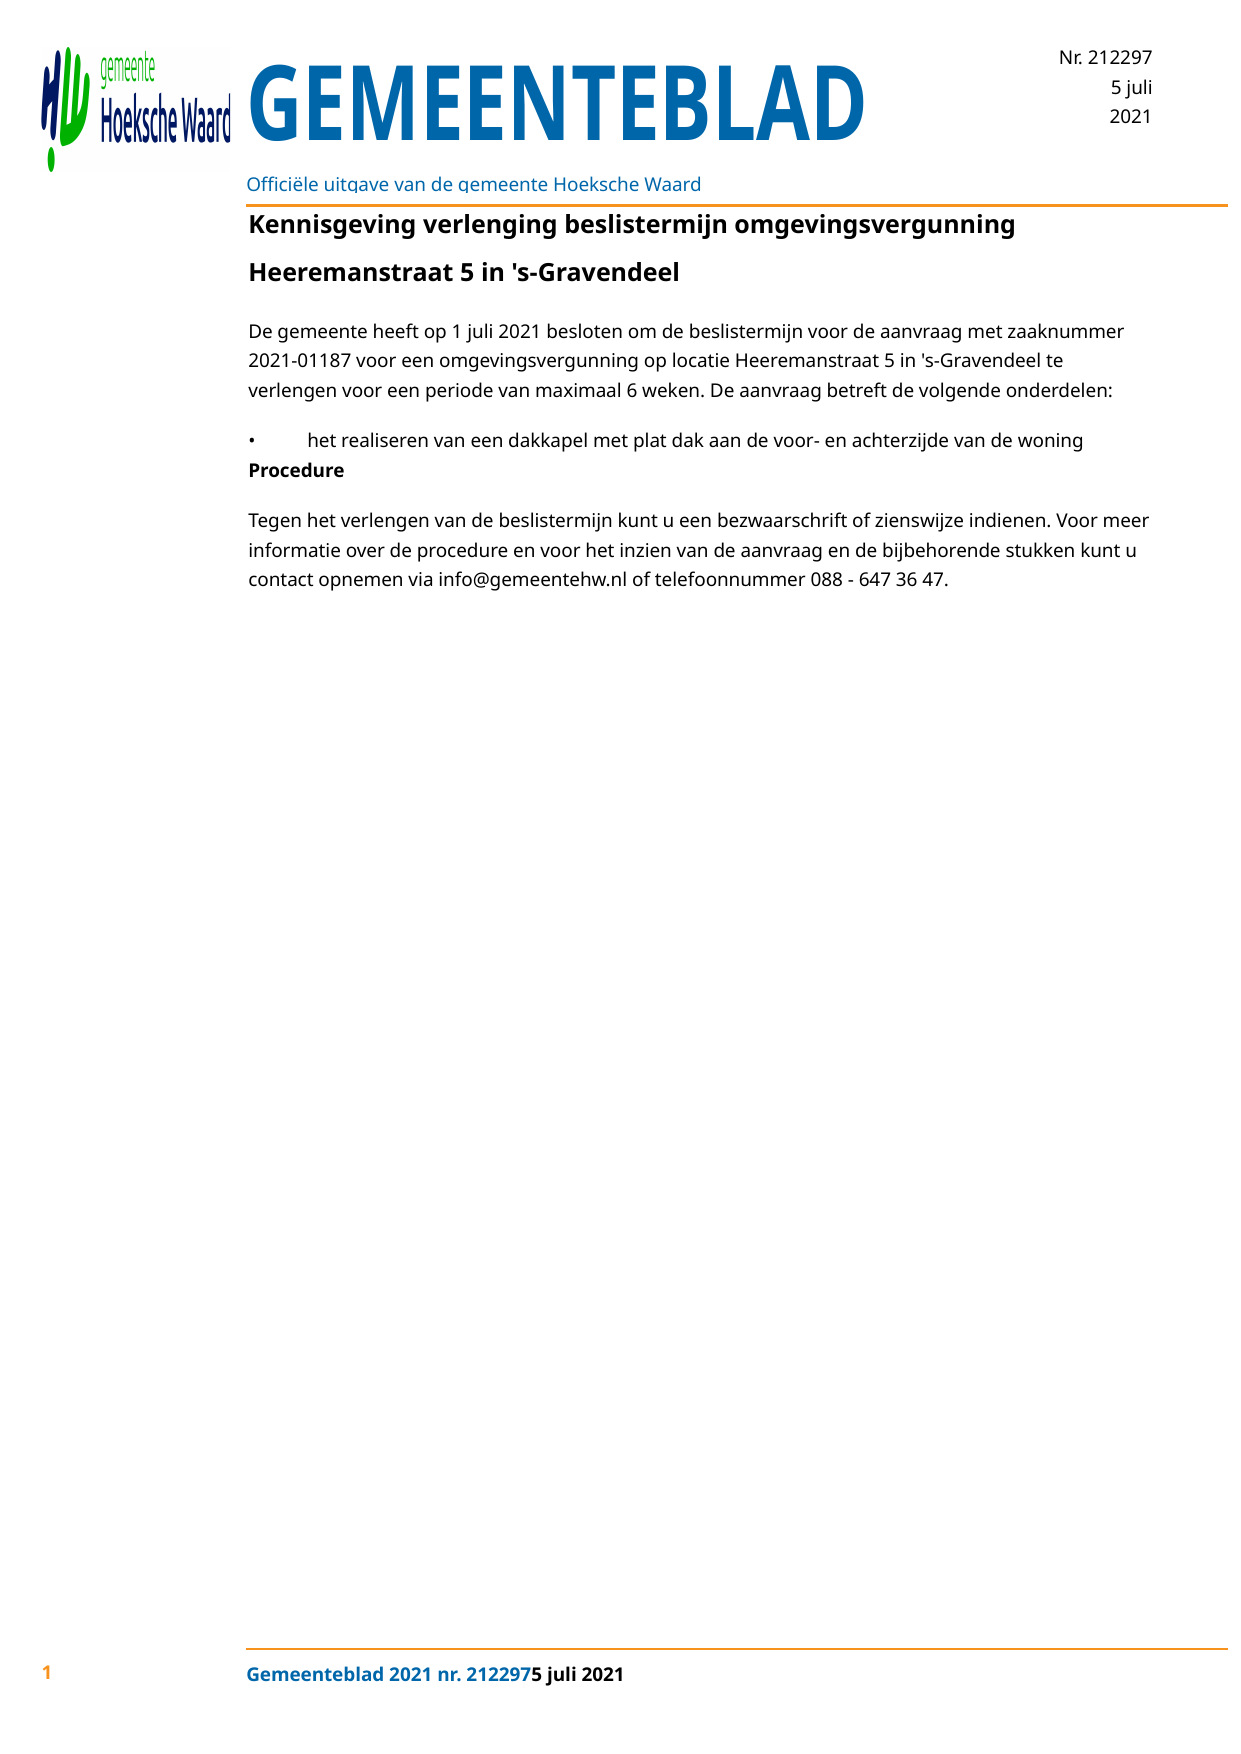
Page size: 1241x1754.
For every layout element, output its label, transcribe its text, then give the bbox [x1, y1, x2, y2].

text De gemeente heeft op 1 juli 2021 besloten om de beslistermijn voor de aanvraag met zaaknummer 2021-01187 voor een omgevingsvergunning op locatie Heeremanstraat 5 in 's-Gravendeel te verlengen voor een periode van maximaal 6 weken. De aanvraag betreft de volgende onderdelen: [248, 318, 1152, 403]
text Procedure [248, 457, 1152, 483]
text Tegen het verlengen van de beslistermijn kunt u een bezwaarschrift of zienswijze indienen. Voor meer informatie over de procedure en voor het inzien van de aanvraag en de bijbehorende stukken kunt u contact opnemen via info@gemeentehw.nl of telefoonnummer 088 - 647 36 47. [248, 507, 1152, 592]
picture [41, 47, 231, 172]
list het realiseren van een dakkapel met plat dak aan de voor- en achterzijde van de woning [248, 427, 1152, 453]
text Kennisgeving verlenging beslistermijn omgevingsvergunning Heeremanstraat 5 in 's-Gravendeel [248, 207, 1152, 288]
